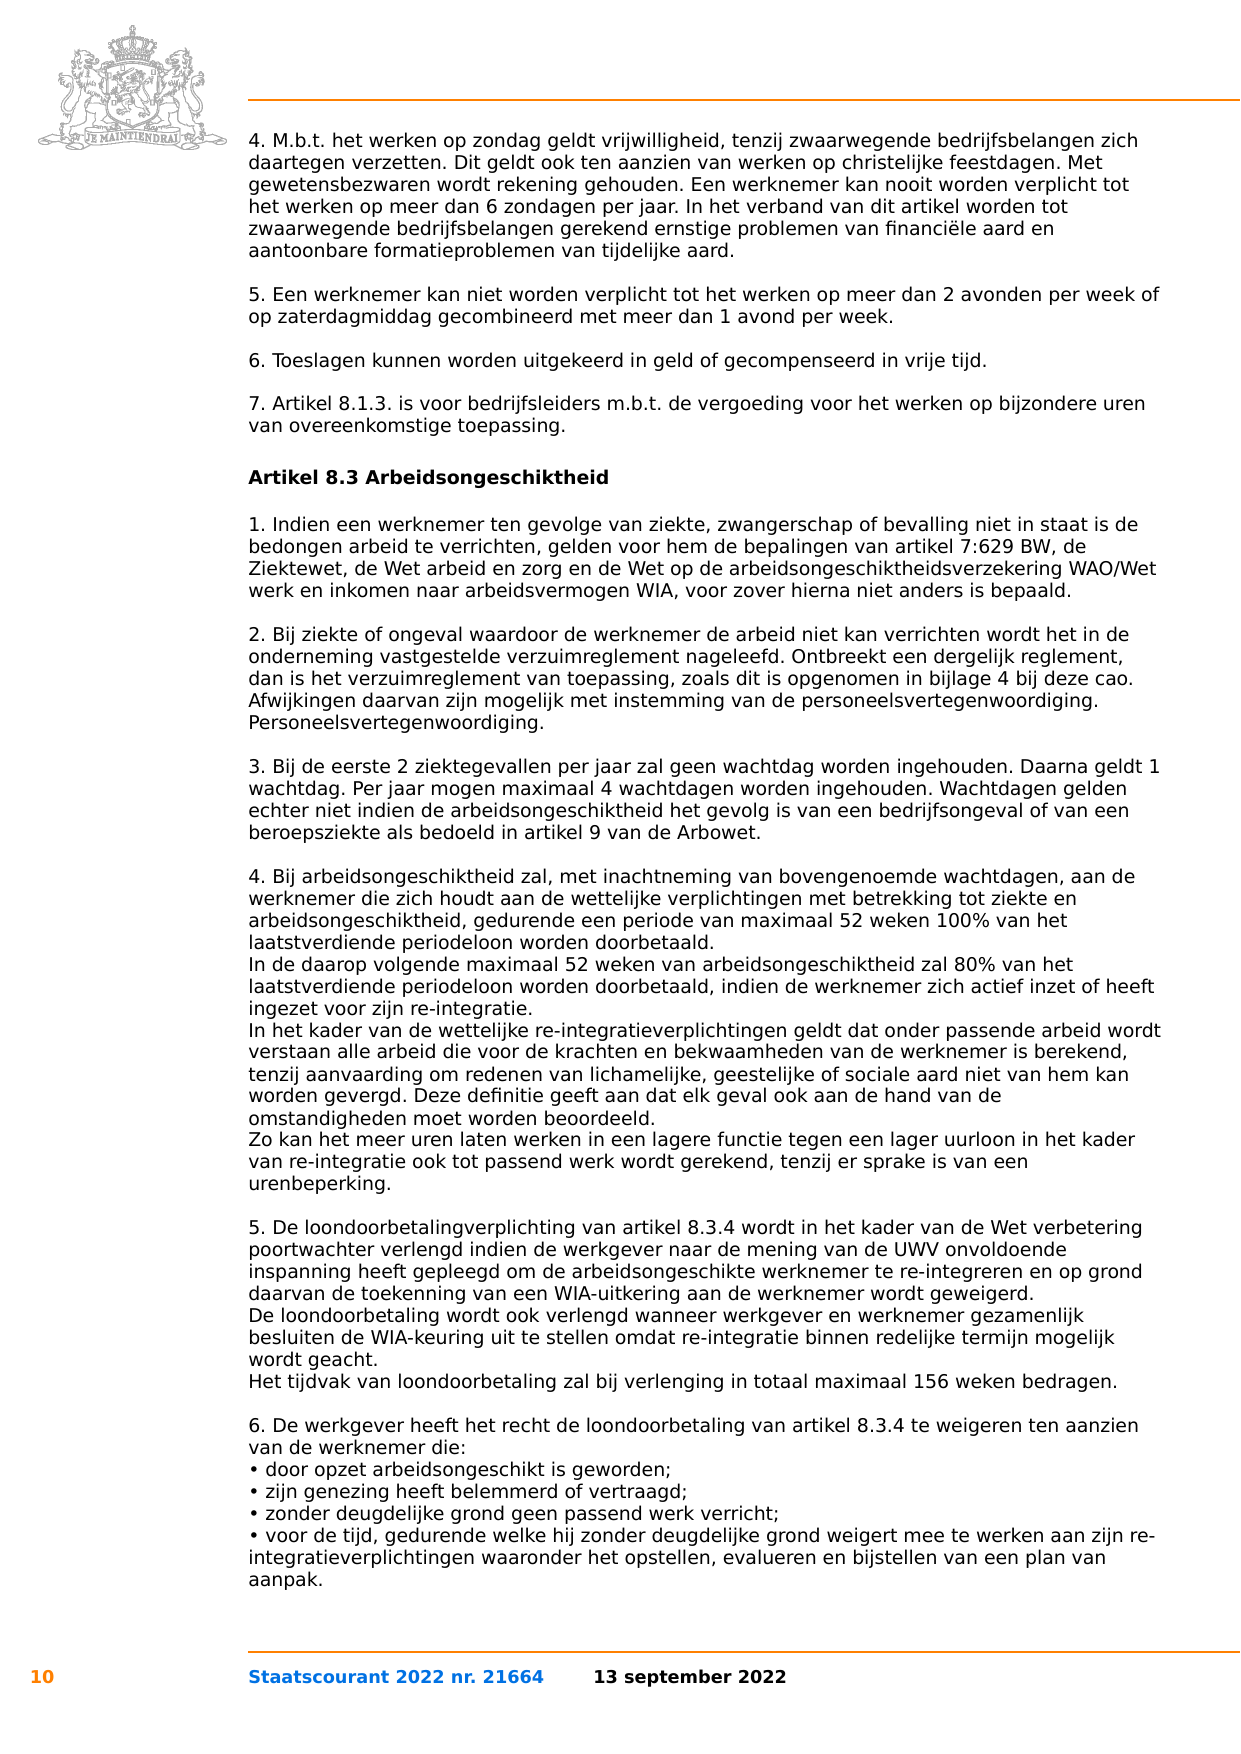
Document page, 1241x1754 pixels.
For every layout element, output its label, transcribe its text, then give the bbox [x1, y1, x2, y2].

text 4. M.b.t. het werken op zondag geldt vrijwilligheid, tenzij zwaarwegende bedrijfsbelangen zich daartegen verzetten. Dit geldt ook ten aanzien van werken op christelijke feestdagen. Met gewetensbezwaren wordt rekening gehouden. Een werknemer kan nooit worden verplicht tot het werken op meer dan 6 zondagen per jaar. In het verband van dit artikel worden tot zwaarwegende bedrijfsbelangen gerekend ernstige problemen van financiële aard en aantoonbare formatieproblemen van tijdelijke aard. [248, 130, 1163, 262]
text In het kader van de wettelijke re-integratieverplichtingen geldt dat onder passende arbeid wordt verstaan alle arbeid die voor de krachten en bekwaamheden van de werknemer is berekend, tenzij aanvaarding om redenen van lichamelijke, geestelijke of sociale aard niet van hem kan worden gevergd. Deze definitie geeft aan dat elk geval ook aan de hand van de omstandigheden moet worden beoordeeld. [248, 1019, 1163, 1129]
text • voor de tijd, gedurende welke hij zonder deugdelijke grond weigert mee te werken aan zijn re-integratieverplichtingen waaronder het opstellen, evalueren en bijstellen van een plan van aanpak. [248, 1525, 1163, 1591]
text 1. Indien een werknemer ten gevolge van ziekte, zwangerschap of bevalling niet in staat is de bedongen arbeid te verrichten, gelden voor hem de bepalingen van artikel 7:629 BW, de Ziektewet, de Wet arbeid en zorg en de Wet op de arbeidsongeschiktheidsverzekering WAO/Wet werk en inkomen naar arbeidsvermogen WIA, voor zover hierna niet anders is bepaald. [248, 514, 1163, 602]
text 7. Artikel 8.1.3. is voor bedrijfsleiders m.b.t. de vergoeding voor het werken op bijzondere uren van overeenkomstige toepassing. [248, 393, 1163, 437]
text 4. Bij arbeidsongeschiktheid zal, met inachtneming van bovengenoemde wachtdagen, aan de werknemer die zich houdt aan de wettelijke verplichtingen met betrekking tot ziekte en arbeidsongeschiktheid, gedurende een periode van maximaal 52 weken 100% van het laatstverdiende periodeloon worden doorbetaald. [248, 866, 1163, 953]
text 5. De loondoorbetalingverplichting van artikel 8.3.4 wordt in het kader van de Wet verbetering poortwachter verlengd indien de werkgever naar de mening van de UWV onvoldoende inspanning heeft gepleegd om de arbeidsongeschikte werknemer te re-integreren en op grond daarvan de toekenning van een WIA-uitkering aan de werknemer wordt geweigerd. [248, 1217, 1163, 1305]
text 2. Bij ziekte of ongeval waardoor de werknemer de arbeid niet kan verrichten wordt het in de onderneming vastgestelde verzuimreglement nageleefd. Ontbreekt een dergelijk reglement, dan is het verzuimreglement van toepassing, zoals dit is opgenomen in bijlage 4 bij deze cao. Afwijkingen daarvan zijn mogelijk met instemming van de personeelsvertegenwoordiging. Personeelsvertegenwoordiging. [248, 624, 1163, 734]
text • zijn genezing heeft belemmerd of vertraagd; [248, 1481, 1163, 1503]
text In de daarop volgende maximaal 52 weken van arbeidsongeschiktheid zal 80% van het laatstverdiende periodeloon worden doorbetaald, indien de werknemer zich actief inzet of heeft ingezet voor zijn re-integratie. [248, 953, 1163, 1019]
text • door opzet arbeidsongeschikt is geworden; [248, 1459, 1163, 1481]
text Zo kan het meer uren laten werken in een lagere functie tegen een lager uurloon in het kader van re-integratie ook tot passend werk wordt gerekend, tenzij er sprake is van een urenbeperking. [248, 1129, 1163, 1195]
text • zonder deugdelijke grond geen passend werk verricht; [248, 1503, 1163, 1525]
text De loondoorbetaling wordt ook verlengd wanneer werkgever en werknemer gezamenlijk besluiten de WIA-keuring uit te stellen omdat re-integratie binnen redelijke termijn mogelijk wordt geacht. [248, 1305, 1163, 1371]
text 3. Bij de eerste 2 ziektegevallen per jaar zal geen wachtdag worden ingehouden. Daarna geldt 1 wachtdag. Per jaar mogen maximaal 4 wachtdagen worden ingehouden. Wachtdagen gelden echter niet indien de arbeidsongeschiktheid het gevolg is van een bedrijfsongeval of van een beroepsziekte als bedoeld in artikel 9 van de Arbowet. [248, 756, 1163, 844]
subtitle Artikel 8.3 Arbeidsongeschiktheid [248, 467, 1163, 489]
text Het tijdvak van loondoorbetaling zal bij verlenging in totaal maximaal 156 weken bedragen. [248, 1371, 1163, 1393]
text 6. Toeslagen kunnen worden uitgekeerd in geld of gecompenseerd in vrije tijd. [248, 349, 1163, 371]
picture [38, 25, 227, 150]
text 6. De werkgever heeft het recht de loondoorbetaling van artikel 8.3.4 te weigeren ten aanzien van de werknemer die: [248, 1415, 1163, 1459]
text 5. Een werknemer kan niet worden verplicht tot het werken op meer dan 2 avonden per week of op zaterdagmiddag gecombineerd met meer dan 1 avond per week. [248, 284, 1163, 328]
